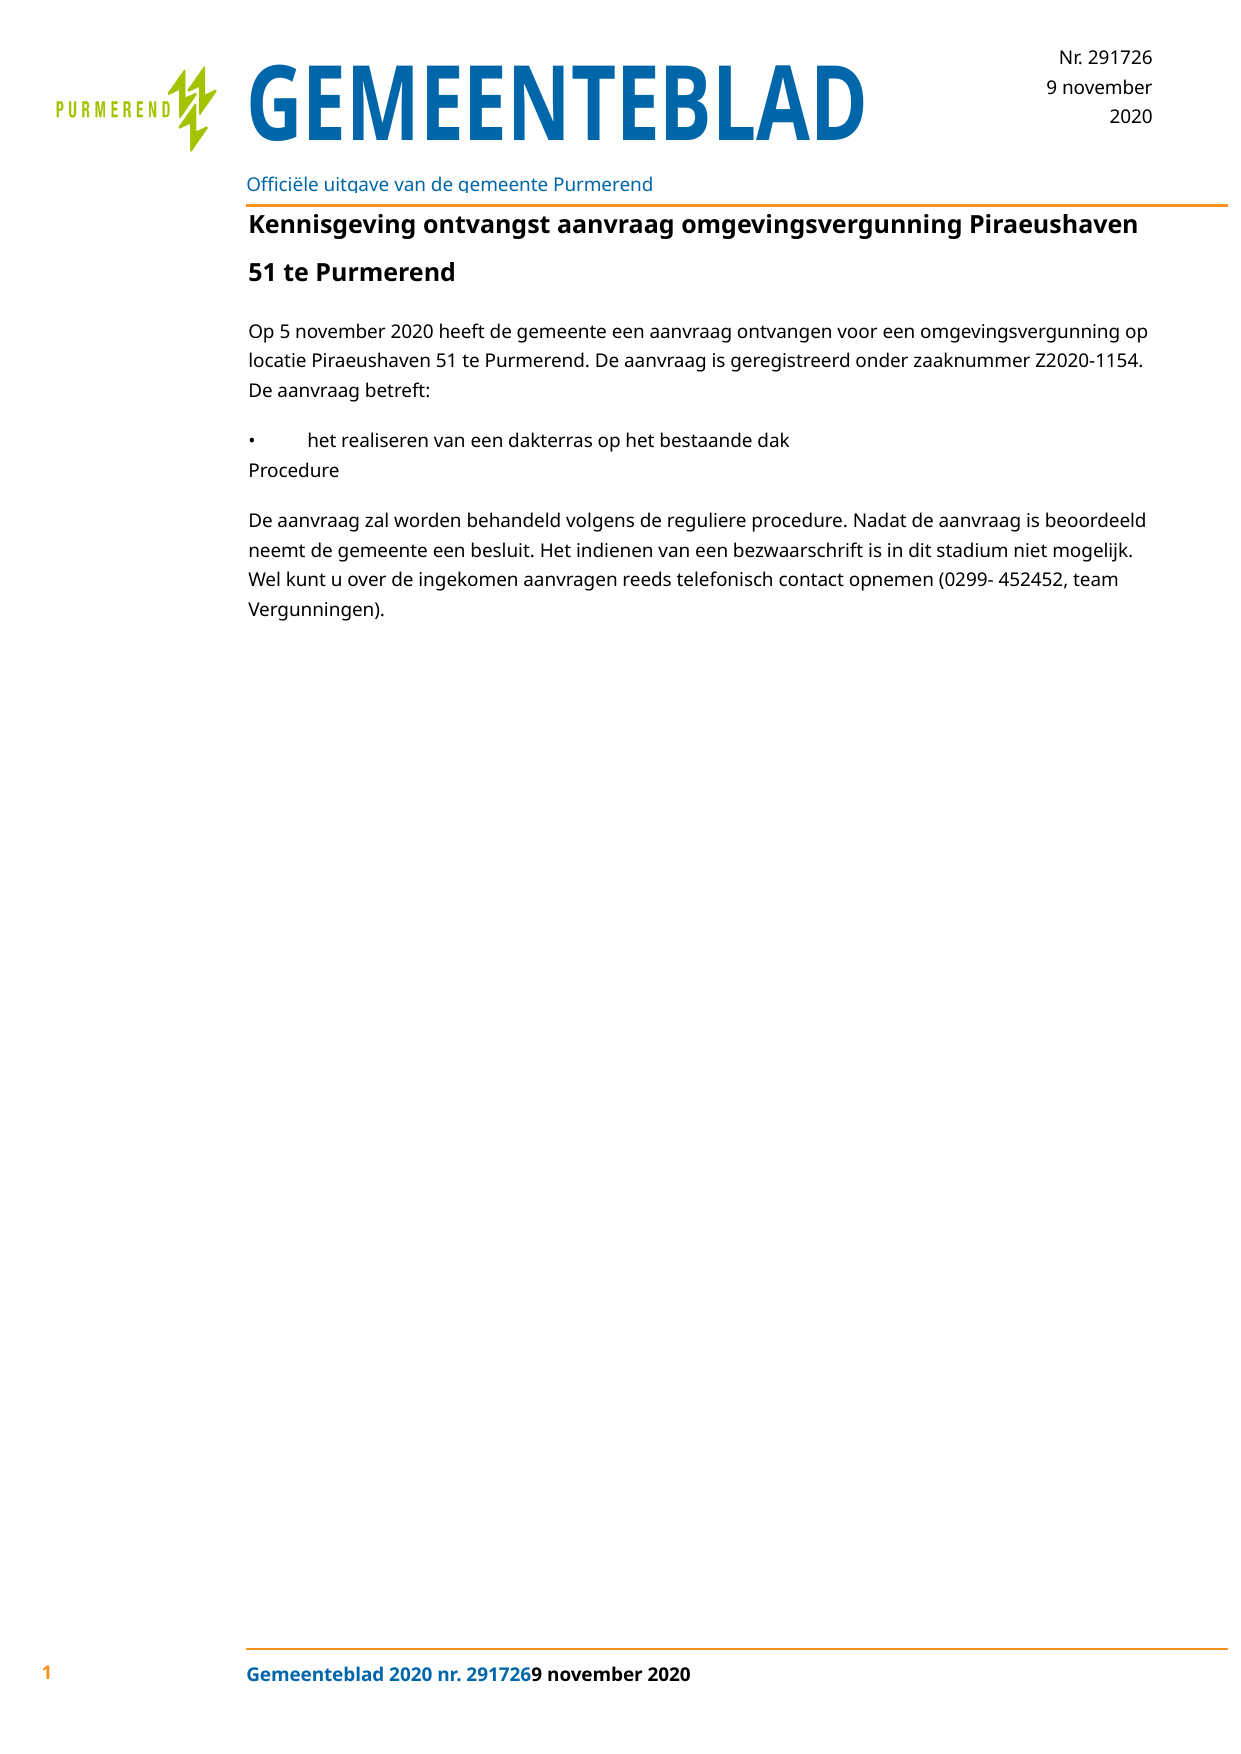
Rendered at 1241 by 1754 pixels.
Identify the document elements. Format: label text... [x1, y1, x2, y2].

picture [41, 47, 231, 172]
text De aanvraag zal worden behandeld volgens de reguliere procedure. Nadat de aanvraag is beoordeeld neemt de gemeente een besluit. Het indienen van een bezwaarschrift is in dit stadium niet mogelijk. Wel kunt u over de ingekomen aanvragen reeds telefonisch contact opnemen (0299- 452452, team Vergunningen). [248, 507, 1152, 622]
list het realiseren van een dakterras op het bestaande dak [248, 427, 1152, 453]
text Procedure [248, 457, 1152, 483]
text Kennisgeving ontvangst aanvraag omgevingsvergunning Piraeushaven 51 te Purmerend [248, 207, 1152, 288]
text Op 5 november 2020 heeft de gemeente een aanvraag ontvangen voor een omgevingsvergunning op locatie Piraeushaven 51 te Purmerend. De aanvraag is geregistreerd onder zaaknummer Z2020-1154. De aanvraag betreft: [248, 318, 1152, 403]
